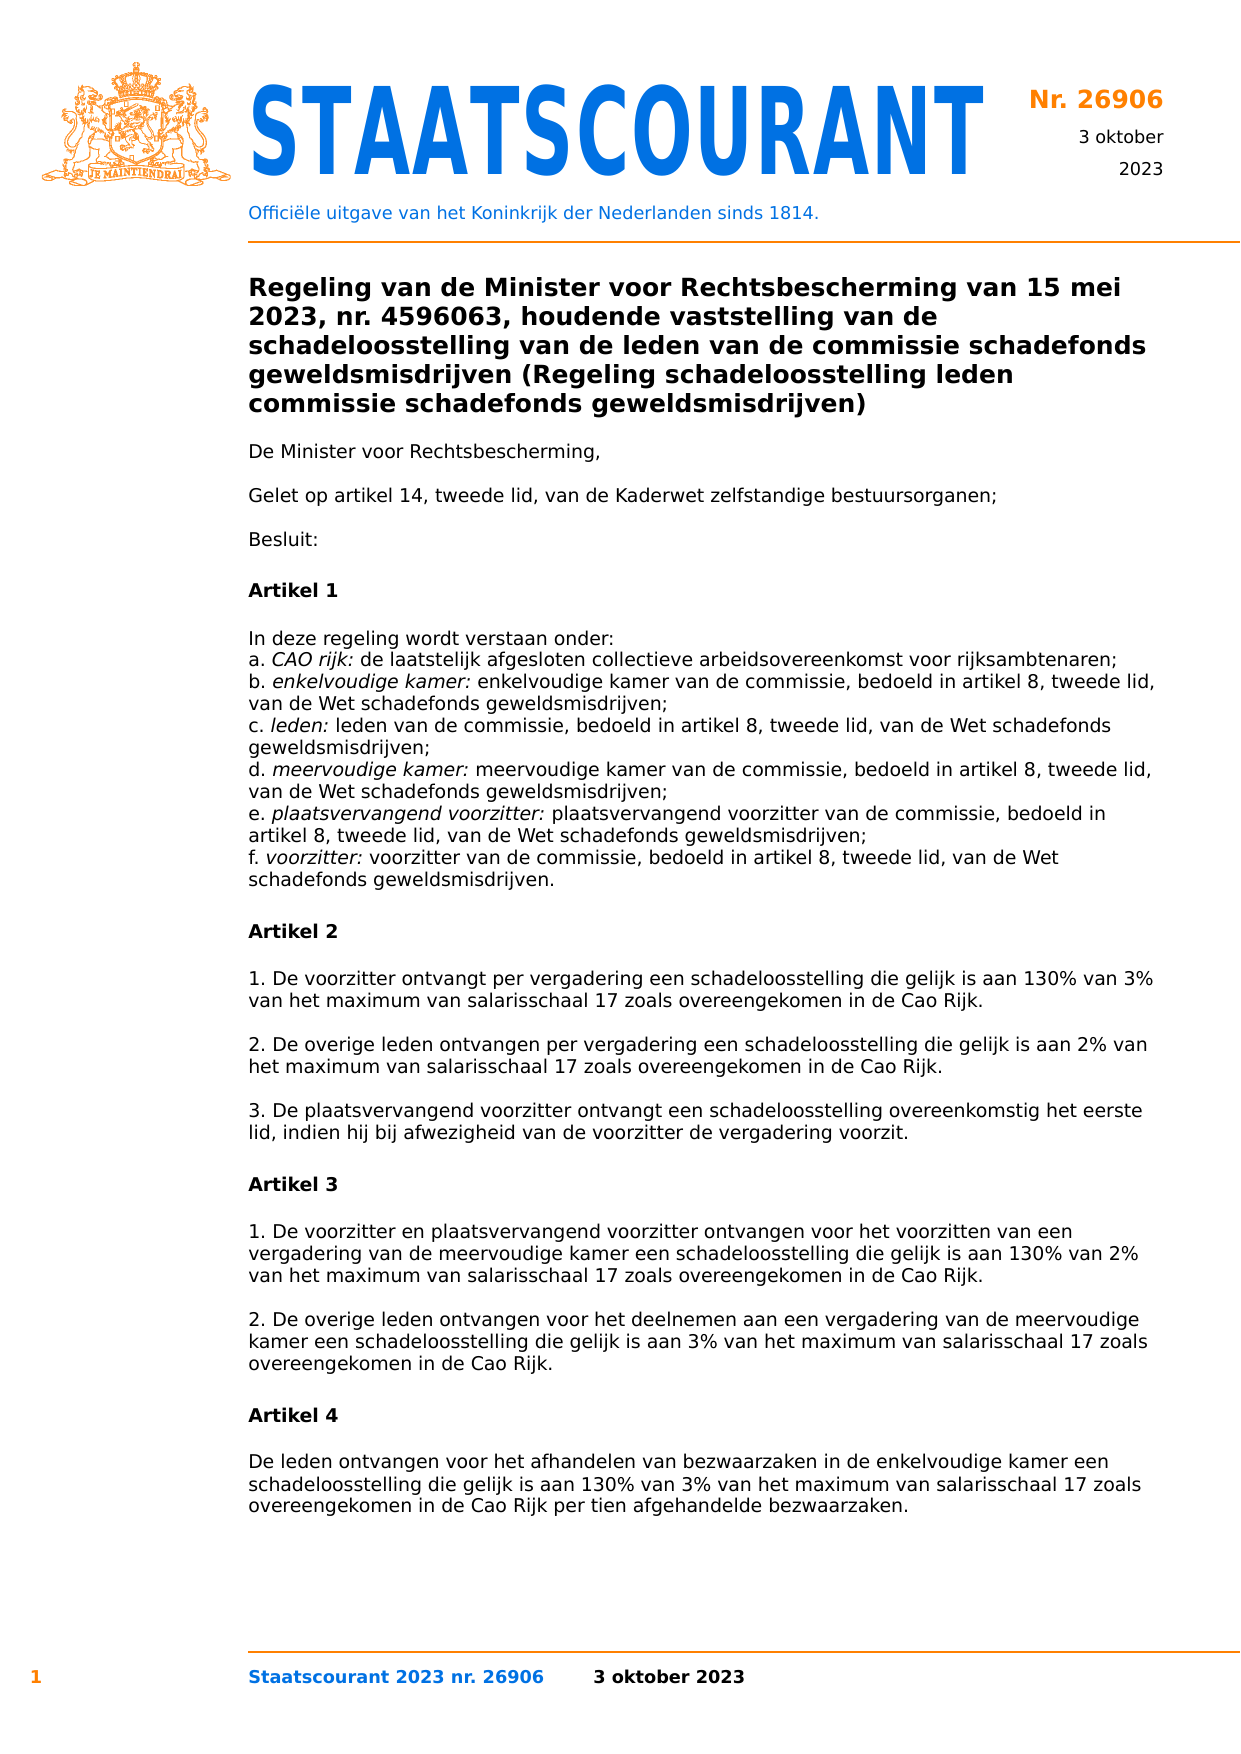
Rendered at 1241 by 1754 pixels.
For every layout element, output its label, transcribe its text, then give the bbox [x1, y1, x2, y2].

text f. voorzitter: voorzitter van de commissie, bedoeld in artikel 8, tweede lid, van de Wet schadefonds geweldsmisdrijven. [248, 847, 1163, 891]
text 1. De voorzitter en plaatsvervangend voorzitter ontvangen voor het voorzitten van een vergadering van de meervoudige kamer een schadeloosstelling die gelijk is aan 130% van 2% van het maximum van salarisschaal 17 zoals overeengekomen in de Cao Rijk. [248, 1221, 1163, 1287]
table_cell Officiële uitgave van het Koninkrijk der Nederlanden sinds 1814. [248, 203, 1240, 241]
text Besluit: [248, 528, 1163, 550]
table_header STAATSCOURANT [248, 62, 998, 203]
table_cell 3 oktober [998, 121, 1240, 153]
subtitle Artikel 1 [248, 580, 1163, 602]
text a. CAO rijk: de laatstelijk afgesloten collectieve arbeidsovereenkomst voor rijksambtenaren; [248, 649, 1163, 671]
text De Minister voor Rechtsbescherming, [248, 441, 1163, 463]
text 2. De overige leden ontvangen per vergadering een schadeloosstelling die gelijk is aan 2% van het maximum van salarisschaal 17 zoals overeengekomen in de Cao Rijk. [248, 1034, 1163, 1078]
text 1. De voorzitter ontvangt per vergadering een schadeloosstelling die gelijk is aan 130% van 3% van het maximum van salarisschaal 17 zoals overeengekomen in de Cao Rijk. [248, 968, 1163, 1012]
text 3. De plaatsvervangend voorzitter ontvangt een schadeloosstelling overeenkomstig het eerste lid, indien hij bij afwezigheid van de voorzitter de vergadering voorzit. [248, 1100, 1163, 1144]
text b. enkelvoudige kamer: enkelvoudige kamer van de commissie, bedoeld in artikel 8, tweede lid, van de Wet schadefonds geweldsmisdrijven; [248, 671, 1163, 715]
subtitle Regeling van de Minister voor Rechtsbescherming van 15 mei 2023, nr. 4596063, houdende vaststelling van de schadeloosstelling van de leden van de commissie schadefonds geweldsmisdrijven (Regeling schadeloosstelling leden commissie schadefonds geweldsmisdrijven) [248, 273, 1163, 419]
subtitle Artikel 4 [248, 1404, 1163, 1426]
table_cell 2023 [998, 153, 1240, 203]
text De leden ontvangen voor het afhandelen van bezwaarzaken in de enkelvoudige kamer een schadeloosstelling die gelijk is aan 130% van 3% van het maximum van salarisschaal 17 zoals overeengekomen in de Cao Rijk per tien afgehandelde bezwaarzaken. [248, 1451, 1163, 1517]
table_header Nr. 26906 [998, 62, 1240, 121]
text Gelet op artikel 14, tweede lid, van de Kaderwet zelfstandige bestuursorganen; [248, 484, 1163, 507]
text c. leden: leden van de commissie, bedoeld in artikel 8, tweede lid, van de Wet schadefonds geweldsmisdrijven; [248, 715, 1163, 759]
text 2. De overige leden ontvangen voor het deelnemen aan een vergadering van de meervoudige kamer een schadeloosstelling die gelijk is aan 3% van het maximum van salarisschaal 17 zoals overeengekomen in de Cao Rijk. [248, 1308, 1163, 1374]
text e. plaatsvervangend voorzitter: plaatsvervangend voorzitter van de commissie, bedoeld in artikel 8, tweede lid, van de Wet schadefonds geweldsmisdrijven; [248, 803, 1163, 847]
picture [41, 62, 231, 186]
text d. meervoudige kamer: meervoudige kamer van de commissie, bedoeld in artikel 8, tweede lid, van de Wet schadefonds geweldsmisdrijven; [248, 759, 1163, 803]
table_header [25, 62, 248, 241]
subtitle Artikel 2 [248, 921, 1163, 943]
text In deze regeling wordt verstaan onder: [248, 627, 1163, 649]
subtitle Artikel 3 [248, 1174, 1163, 1196]
